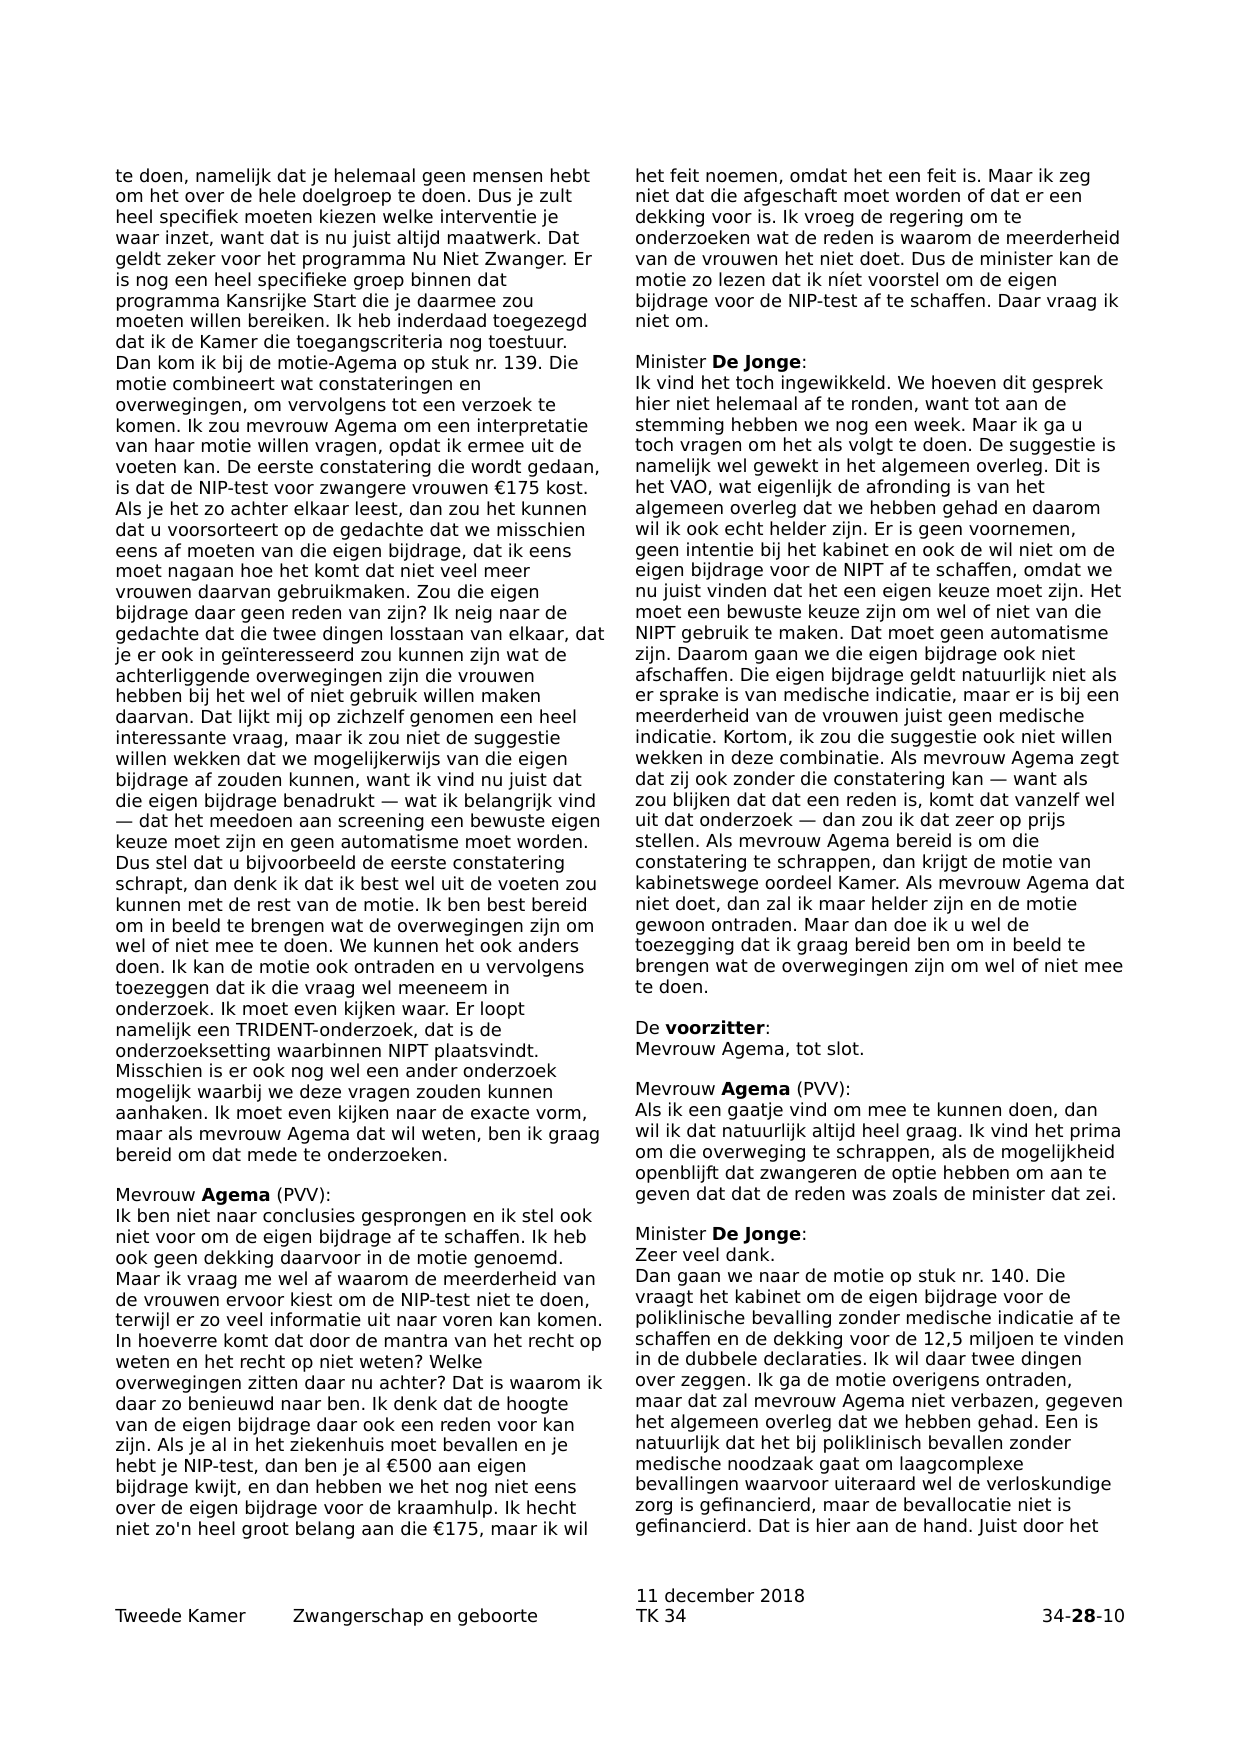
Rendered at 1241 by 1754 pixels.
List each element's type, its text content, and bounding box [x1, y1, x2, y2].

text het feit noemen, omdat het een feit is. Maar ik zeg niet dat die afgeschaft moet worden of dat er een dekking voor is. Ik vroeg de regering om te onderzoeken wat de reden is waarom de meerderheid van de vrouwen het niet doet. Dus de minister kan de motie zo lezen dat ik níet voorstel om de eigen bijdrage voor de NIP-test af te schaffen. Daar vraag ik niet om. [635, 165, 1125, 332]
text Minister De Jonge: [635, 352, 1125, 373]
text Dan kom ik bij de motie-Agema op stuk nr. 139. Die motie combineert wat constateringen en overwegingen, om vervolgens tot een verzoek te komen. Ik zou mevrouw Agema om een interpretatie van haar motie willen vragen, opdat ik ermee uit de voeten kan. De eerste constatering die wordt gedaan, is dat de NIP-test voor zwangere vrouwen €175 kost. Als je het zo achter elkaar leest, dan zou het kunnen dat u voorsorteert op de gedachte dat we misschien eens af moeten van die eigen bijdrage, dat ik eens moet nagaan hoe het komt dat niet veel meer vrouwen daarvan gebruikmaken. Zou die eigen bijdrage daar geen reden van zijn? Ik neig naar de gedachte dat die twee dingen losstaan van elkaar, dat je er ook in geïnteresseerd zou kunnen zijn wat de achterliggende overwegingen zijn die vrouwen hebben bij het wel of niet gebruik willen maken daarvan. Dat lijkt mij op zichzelf genomen een heel interessante vraag, maar ik zou niet de suggestie willen wekken dat we mogelijkerwijs van die eigen bijdrage af zouden kunnen, want ik vind nu juist dat die eigen bijdrage benadrukt — wat ik belangrijk vind — dat het meedoen aan screening een bewuste eigen keuze moet zijn en geen automatisme moet worden. [115, 353, 605, 853]
text Ik ben niet naar conclusies gesprongen en ik stel ook niet voor om de eigen bijdrage af te schaffen. Ik heb ook geen dekking daarvoor in de motie genoemd. Maar ik vraag me wel af waarom de meerderheid van de vrouwen ervoor kiest om de NIP-test niet te doen, terwijl er zo veel informatie uit naar voren kan komen. In hoeverre komt dat door de mantra van het recht op weten en het recht op niet weten? Welke overwegingen zitten daar nu achter? Dat is waarom ik daar zo benieuwd naar ben. Ik denk dat de hoogte van de eigen bijdrage daar ook een reden voor kan zijn. Als je al in het ziekenhuis moet bevallen en je hebt je NIP-test, dan ben je al €500 aan eigen bijdrage kwijt, en dan hebben we het nog niet eens over de eigen bijdrage voor de kraamhulp. Ik hecht niet zo'n heel groot belang aan die €175, maar ik wil [115, 1206, 605, 1539]
text Ik vind het toch ingewikkeld. We hoeven dit gesprek hier niet helemaal af te ronden, want tot aan de stemming hebben we nog een week. Maar ik ga u toch vragen om het als volgt te doen. De suggestie is namelijk wel gewekt in het algemeen overleg. Dit is het VAO, wat eigenlijk de afronding is van het algemeen overleg dat we hebben gehad en daarom wil ik ook echt helder zijn. Er is geen voornemen, geen intentie bij het kabinet en ook de wil niet om de eigen bijdrage voor de NIPT af te schaffen, omdat we nu juist vinden dat het een eigen keuze moet zijn. Het moet een bewuste keuze zijn om wel of niet van die NIPT gebruik te maken. Dat moet geen automatisme zijn. Daarom gaan we die eigen bijdrage ook niet afschaffen. Die eigen bijdrage geldt natuurlijk niet als er sprake is van medische indicatie, maar er is bij een meerderheid van de vrouwen juist geen medische indicatie. Kortom, ik zou die suggestie ook niet willen wekken in deze combinatie. Als mevrouw Agema zegt dat zij ook zonder die constatering kan — want als zou blijken dat dat een reden is, komt dat vanzelf wel uit dat onderzoek — dan zou ik dat zeer op prijs stellen. Als mevrouw Agema bereid is om die constatering te schrappen, dan krijgt de motie van kabinetswege oordeel Kamer. Als mevrouw Agema dat niet doet, dan zal ik maar helder zijn en de motie gewoon ontraden. Maar dan doe ik u wel de toezegging dat ik graag bereid ben om in beeld te brengen wat de overwegingen zijn om wel of niet mee te doen. [635, 373, 1125, 998]
text Minister De Jonge: [635, 1224, 1125, 1245]
text Als ik een gaatje vind om mee te kunnen doen, dan wil ik dat natuurlijk altijd heel graag. Ik vind het prima om die overweging te schrappen, als de mogelijkheid openblijft dat zwangeren de optie hebben om aan te geven dat dat de reden was zoals de minister dat zei. [635, 1100, 1125, 1204]
text Mevrouw Agema, tot slot. [635, 1038, 1125, 1059]
text te doen, namelijk dat je helemaal geen mensen hebt om het over de hele doelgroep te doen. Dus je zult heel specifiek moeten kiezen welke interventie je waar inzet, want dat is nu juist altijd maatwerk. Dat geldt zeker voor het programma Nu Niet Zwanger. Er is nog een heel specifieke groep binnen dat programma Kansrijke Start die je daarmee zou moeten willen bereiken. Ik heb inderdaad toegezegd dat ik de Kamer die toegangscriteria nog toestuur. [115, 165, 605, 353]
text Zeer veel dank. [635, 1245, 1125, 1266]
text Dan gaan we naar de motie op stuk nr. 140. Die vraagt het kabinet om de eigen bijdrage voor de poliklinische bevalling zonder medische indicatie af te schaffen en de dekking voor de 12,5 miljoen te vinden in de dubbele declaraties. Ik wil daar twee dingen over zeggen. Ik ga de motie overigens ontraden, maar dat zal mevrouw Agema niet verbazen, gegeven het algemeen overleg dat we hebben gehad. Een is natuurlijk dat het bij poliklinisch bevallen zonder medische noodzaak gaat om laagcomplexe bevallingen waarvoor uiteraard wel de verloskundige zorg is gefinancierd, maar de bevallocatie niet is gefinancierd. Dat is hier aan de hand. Juist door het [635, 1266, 1125, 1537]
text Dus stel dat u bijvoorbeeld de eerste constatering schrapt, dan denk ik dat ik best wel uit de voeten zou kunnen met de rest van de motie. Ik ben best bereid om in beeld te brengen wat de overwegingen zijn om wel of niet mee te doen. We kunnen het ook anders doen. Ik kan de motie ook ontraden en u vervolgens toezeggen dat ik die vraag wel meeneem in onderzoek. Ik moet even kijken waar. Er loopt namelijk een TRIDENT-onderzoek, dat is de onderzoeksetting waarbinnen NIPT plaatsvindt. Misschien is er ook nog wel een ander onderzoek mogelijk waarbij we deze vragen zouden kunnen aanhaken. Ik moet even kijken naar de exacte vorm, maar als mevrouw Agema dat wil weten, ben ik graag bereid om dat mede te onderzoeken. [115, 853, 605, 1165]
text Mevrouw Agema (PVV): [635, 1079, 1125, 1100]
text Mevrouw Agema (PVV): [115, 1185, 605, 1206]
text De voorzitter: [635, 1018, 1125, 1038]
